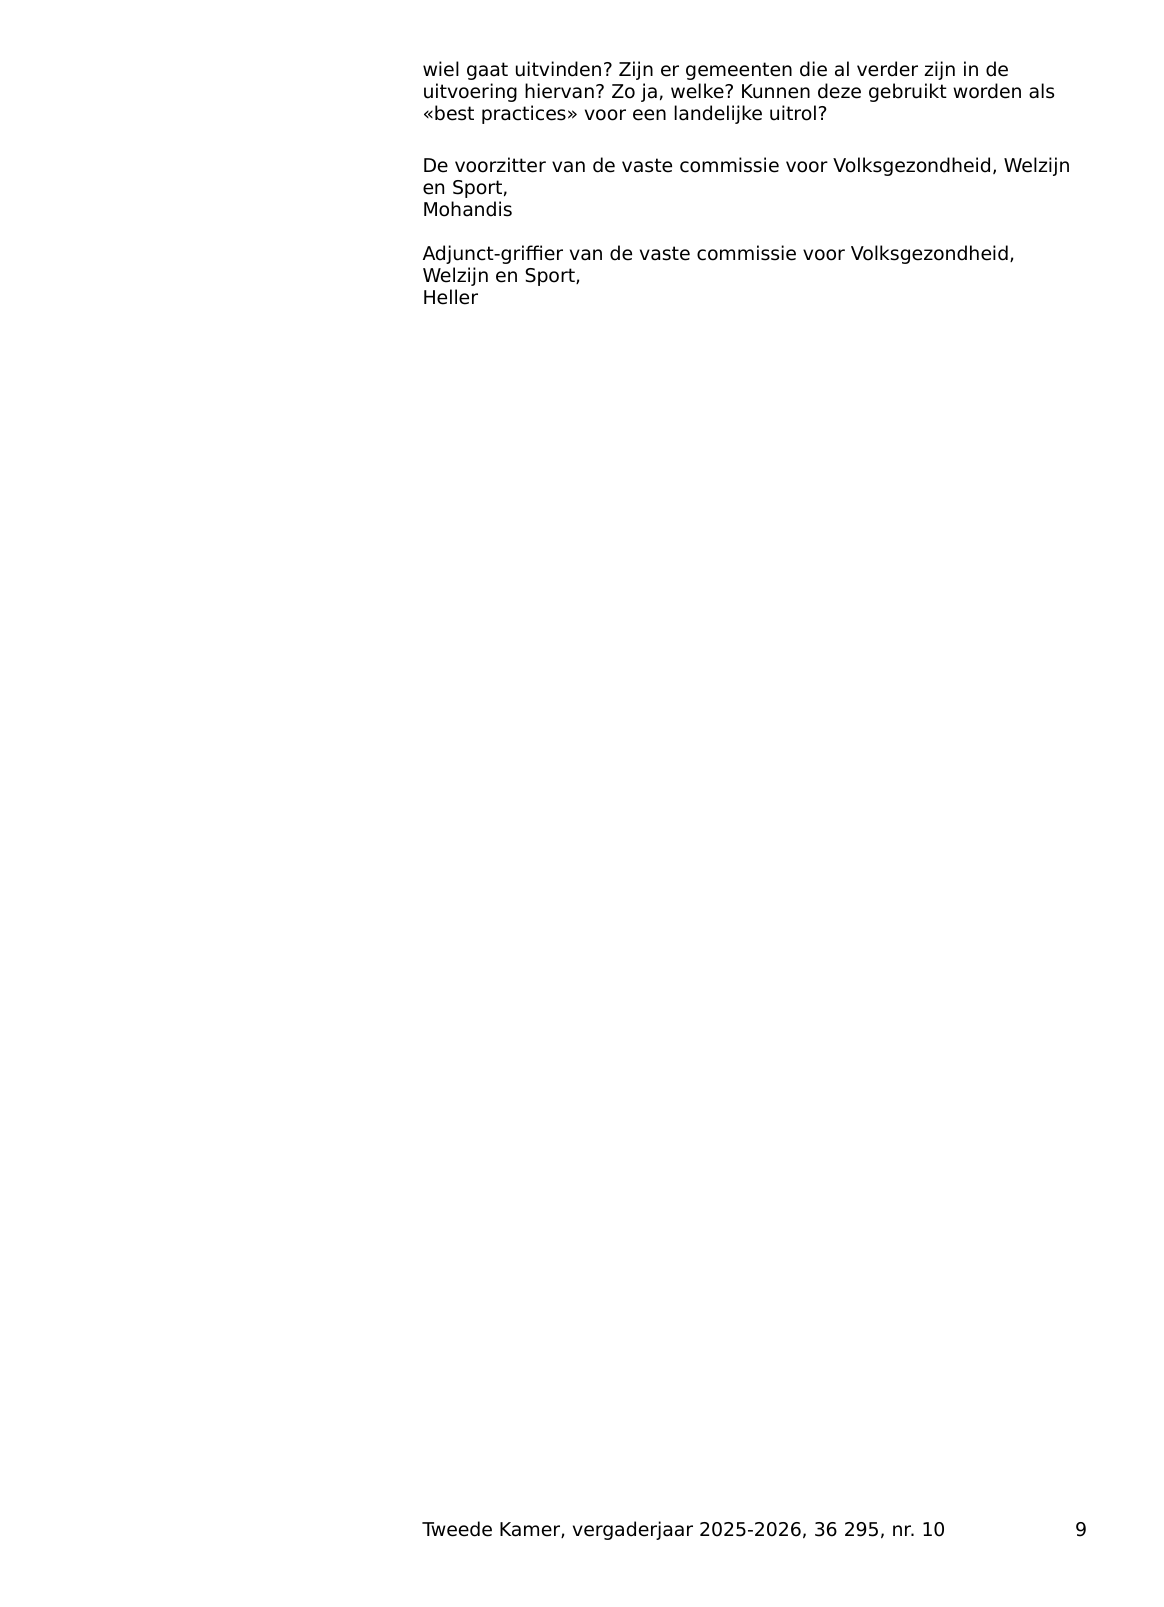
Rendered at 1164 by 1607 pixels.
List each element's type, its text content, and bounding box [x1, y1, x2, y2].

text wiel gaat uitvinden? Zijn er gemeenten die al verder zijn in de uitvoering hiervan? Zo ja, welke? Kunnen deze gebruikt worden als «best practices» voor een landelijke uitrol? [422, 59, 1087, 125]
text Adjunct-griffier van de vaste commissie voor Volksgezondheid, Welzijn en Sport, Heller [422, 243, 1087, 309]
text De voorzitter van de vaste commissie voor Volksgezondheid, Welzijn en Sport, Mohandis [422, 155, 1087, 221]
